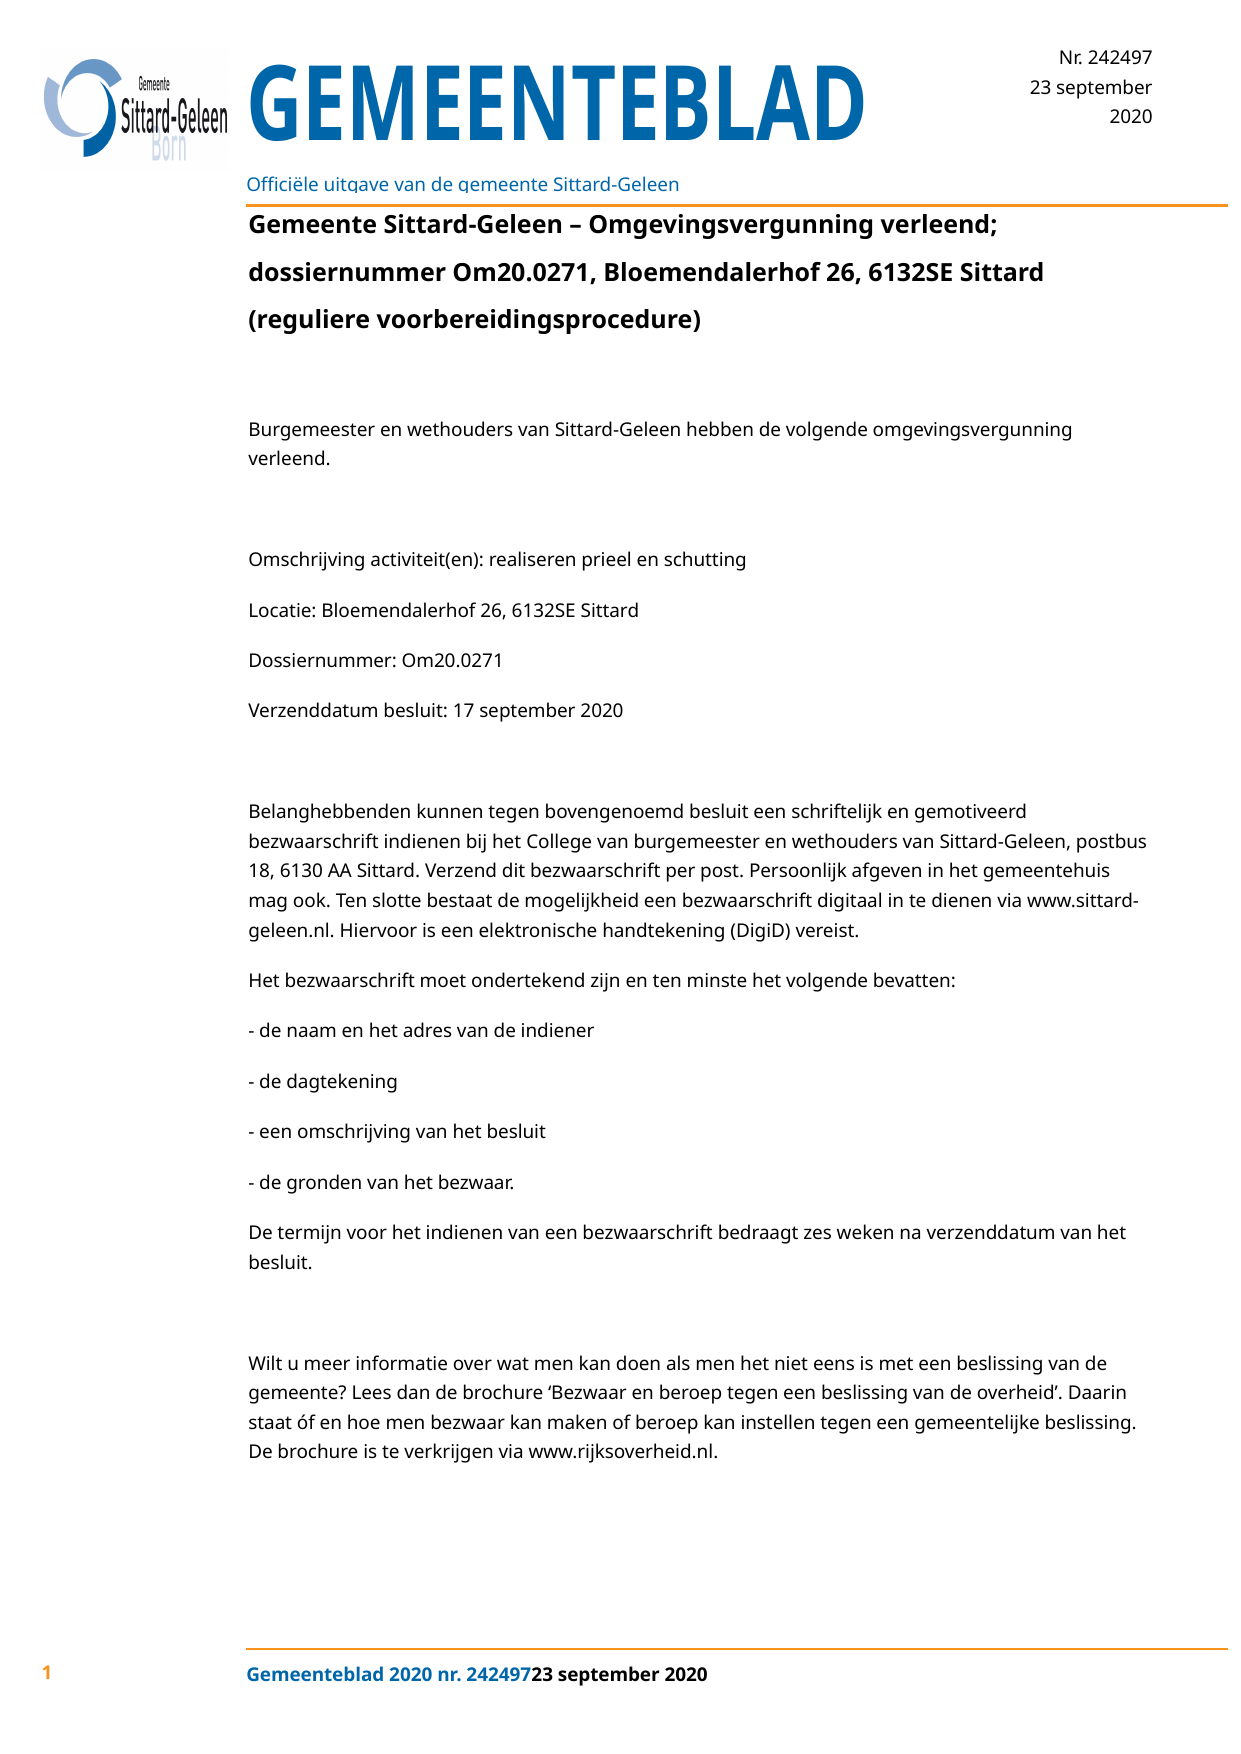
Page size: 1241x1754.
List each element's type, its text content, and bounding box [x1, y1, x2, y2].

text Locatie: Bloemendalerhof 26, 6132SE Sittard [248, 597, 1152, 622]
picture [41, 47, 231, 172]
text Dossiernummer: Om20.0271 [248, 647, 1152, 673]
text Burgemeester en wethouders van Sittard-Geleen hebben de volgende omgevingsvergunning verleend. [248, 416, 1152, 471]
text Verzenddatum besluit: 17 september 2020 [248, 698, 1152, 723]
text Omschrijving activiteit(en): realiseren prieel en schutting [248, 546, 1152, 572]
text Belanghebbenden kunnen tegen bovengenoemd besluit een schriftelijk en gemotiveerd bezwaarschrift indienen bij het College van burgemeester en wethouders van Sittard-Geleen, postbus 18, 6130 AA Sittard. Verzend dit bezwaarschrift per post. Persoonlijk afgeven in het gemeentehuis mag ook. Ten slotte bestaat de mogelijkheid een bezwaarschrift digitaal in te dienen via www.sittard-geleen.nl. Hiervoor is een elektronische handtekening (DigiD) vereist. [248, 798, 1152, 942]
text - de dagtekening [248, 1068, 1152, 1094]
text Het bezwaarschrift moet ondertekend zijn en ten minste het volgende bevatten: [248, 967, 1152, 993]
text - de gronden van het bezwaar. [248, 1169, 1152, 1194]
text Gemeente Sittard-Geleen – Omgevingsvergunning verleend; dossiernummer Om20.0271, Bloemendalerhof 26, 6132SE Sittard (reguliere voorbereidingsprocedure) [248, 207, 1152, 336]
text De termijn voor het indienen van een bezwaarschrift bedraagt zes weken na verzenddatum van het besluit. [248, 1219, 1152, 1274]
text - een omschrijving van het besluit [248, 1118, 1152, 1144]
text Wilt u meer informatie over wat men kan doen als men het niet eens is met een beslissing van de gemeente? Lees dan de brochure ‘Bezwaar en beroep tegen een beslissing van de overheid’. Daarin staat óf en hoe men bezwaar kan maken of beroep kan instellen tegen een gemeentelijke beslissing. De brochure is te verkrijgen via www.rijksoverheid.nl. [248, 1350, 1152, 1464]
text - de naam en het adres van de indiener [248, 1018, 1152, 1043]
